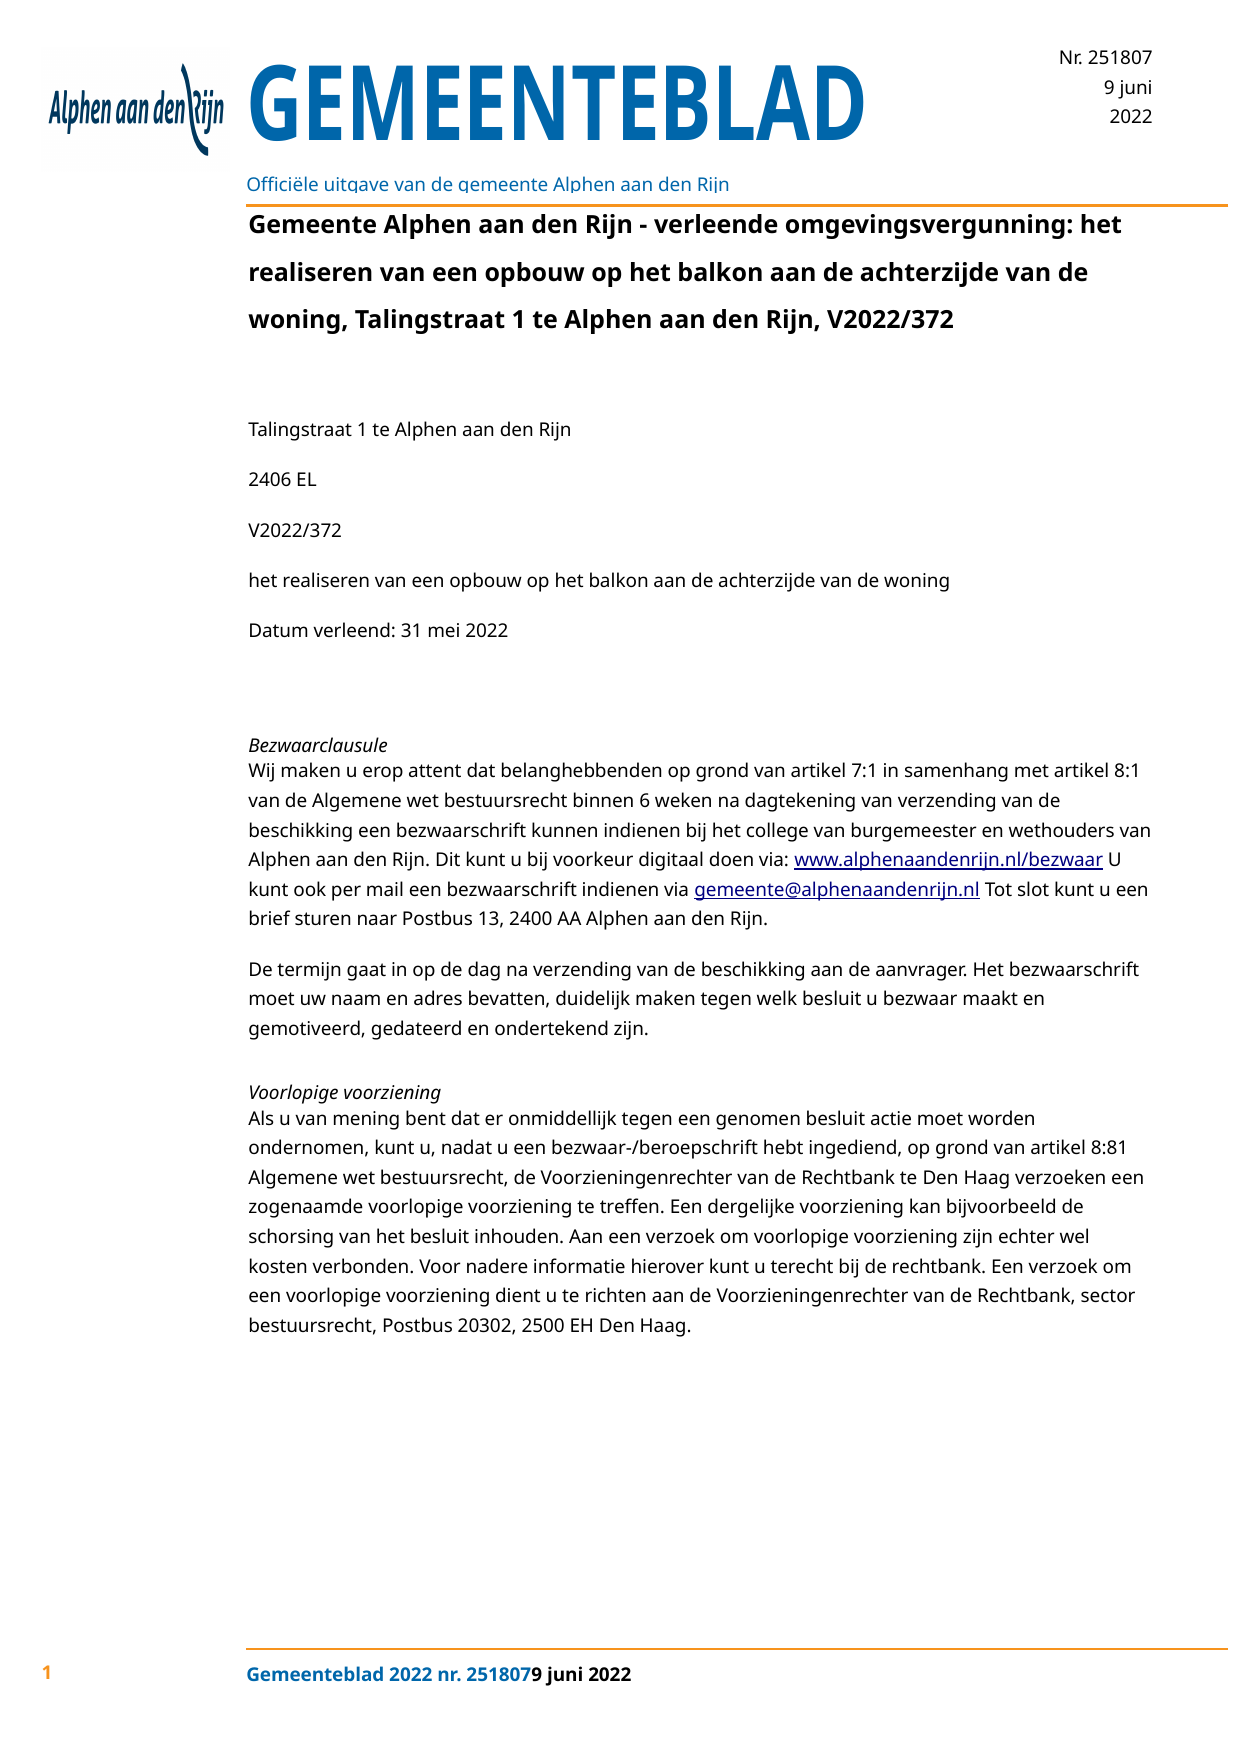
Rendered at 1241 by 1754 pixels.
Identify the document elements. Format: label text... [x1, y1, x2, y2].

text Gemeente Alphen aan den Rijn - verleende omgevingsvergunning: het realiseren van een opbouw op het balkon aan de achterzijde van de woning, Talingstraat 1 te Alphen aan den Rijn, V2022/372 [248, 207, 1152, 336]
picture [41, 47, 231, 172]
text Voorlopige voorziening [248, 1079, 1152, 1105]
text het realiseren van een opbouw op het balkon aan de achterzijde van de woning [248, 567, 1152, 593]
text Wij maken u erop attent dat belanghebbenden op grond van artikel 7:1 in samenhang met artikel 8:1 van de Algemene wet bestuursrecht binnen 6 weken na dagtekening van verzending van de beschikking een bezwaarschrift kunnen indienen bij het college van burgemeester en wethouders van Alphen aan den Rijn. Dit kunt u bij voorkeur digitaal doen via: www.alphenaandenrijn.nl/bezwaar U kunt ook per mail een bezwaarschrift indienen via gemeente@alphenaandenrijn.nl Tot slot kunt u een brief sturen naar Postbus 13, 2400 AA Alphen aan den Rijn. [248, 758, 1152, 931]
text V2022/372 [248, 517, 1152, 542]
text Als u van mening bent dat er onmiddellijk tegen een genomen besluit actie moet worden ondernomen, kunt u, nadat u een bezwaar-/beroepschrift hebt ingediend, op grond van artikel 8:81 Algemene wet bestuursrecht, de Voorzieningenrechter van de Rechtbank te Den Haag verzoeken een zogenaamde voorlopige voorziening te treffen. Een dergelijke voorziening kan bijvoorbeeld de schorsing van het besluit inhouden. Aan een verzoek om voorlopige voorziening zijn echter wel kosten verbonden. Voor nadere informatie hierover kunt u terecht bij de rechtbank. Een verzoek om een voorlopige voorziening dient u te richten aan de Voorzieningenrechter van de Rechtbank, sector bestuursrecht, Postbus 20302, 2500 EH Den Haag. [248, 1105, 1152, 1338]
text Datum verleend: 31 mei 2022 [248, 618, 1152, 643]
text Talingstraat 1 te Alphen aan den Rijn [248, 416, 1152, 442]
text De termijn gaat in op de dag na verzending van de beschikking aan de aanvrager. Het bezwaarschrift moet uw naam en adres bevatten, duidelijk maken tegen welk besluit u bezwaar maakt en gemotiveerd, gedateerd en ondertekend zijn. [248, 956, 1152, 1041]
text Bezwaarclausule [248, 732, 1152, 758]
text 2406 EL [248, 466, 1152, 492]
